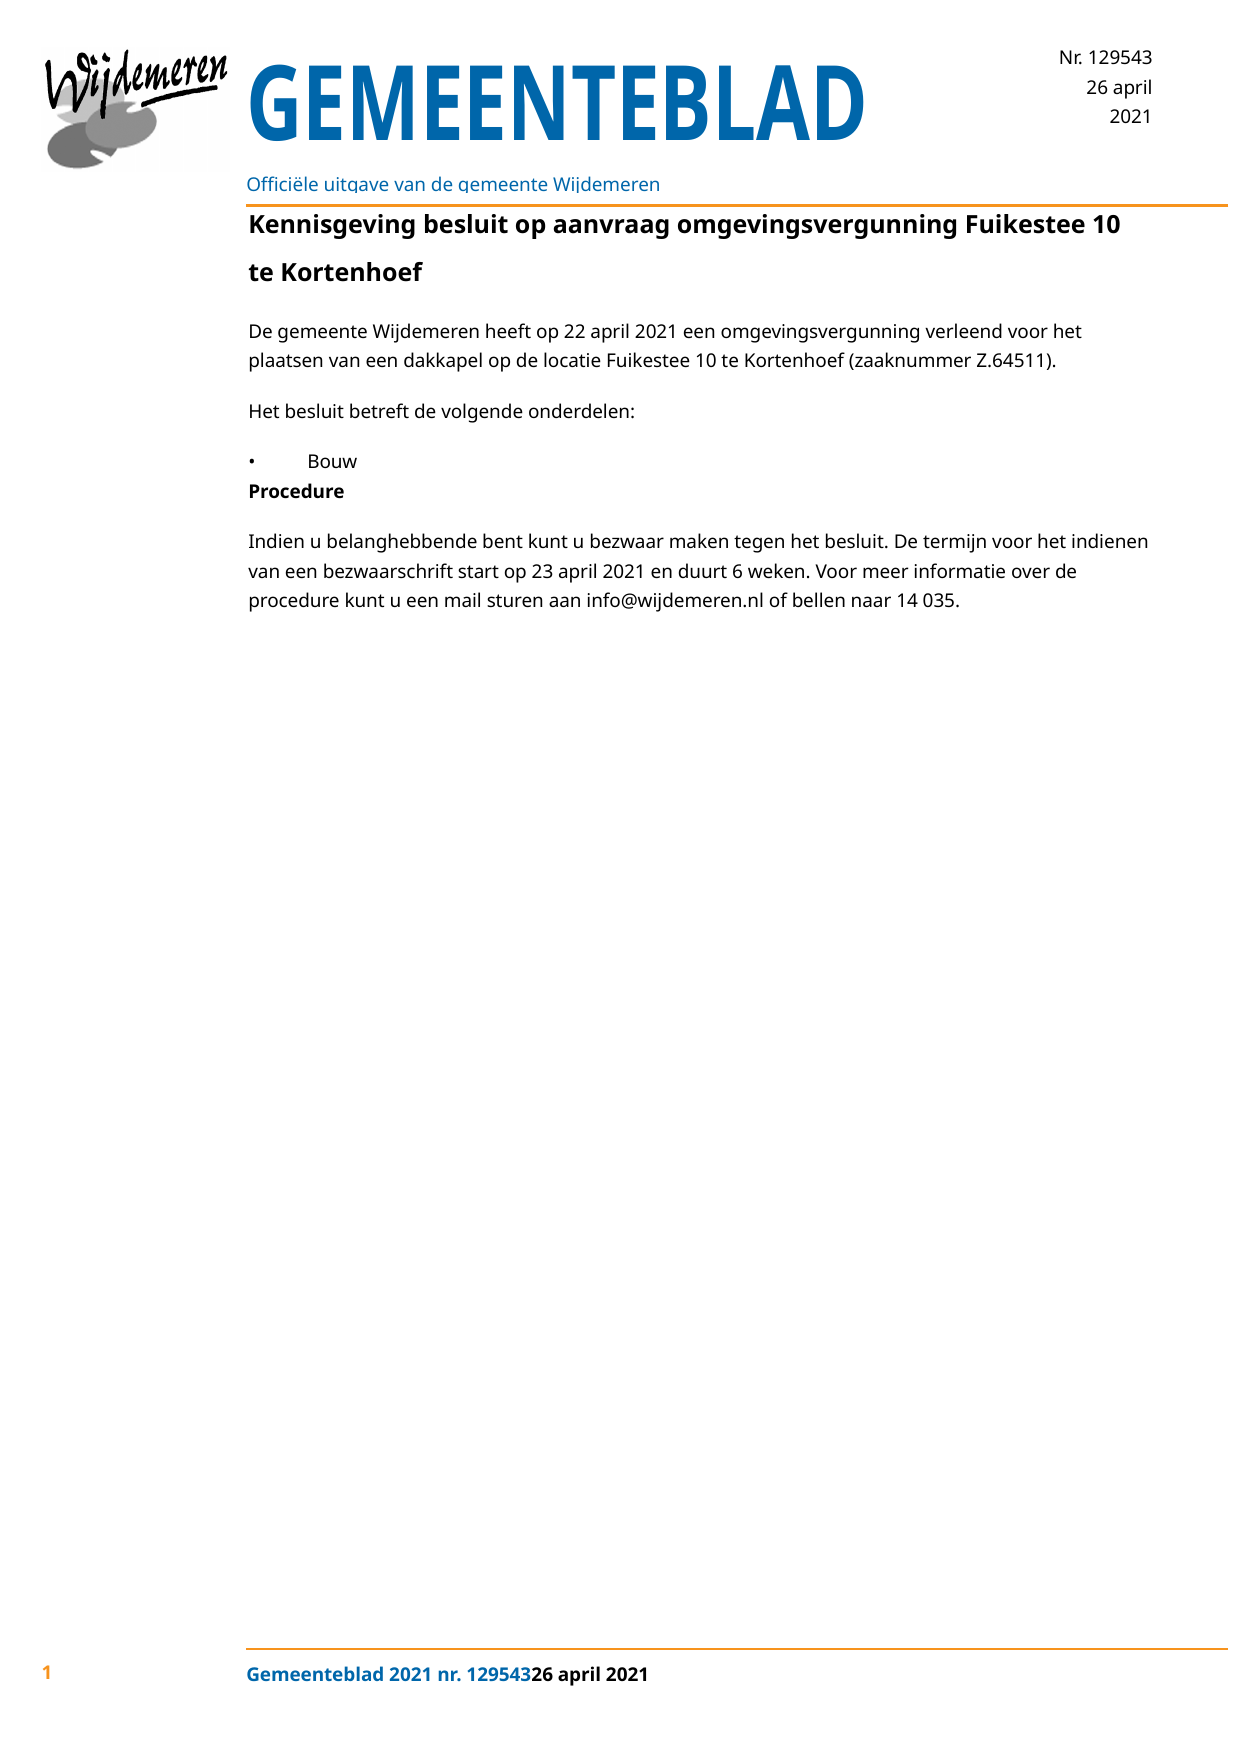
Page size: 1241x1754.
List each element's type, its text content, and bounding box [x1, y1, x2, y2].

text Procedure [248, 478, 1152, 504]
text Indien u belanghebbende bent kunt u bezwaar maken tegen het besluit. De termijn voor het indienen van een bezwaarschrift start op 23 april 2021 en duurt 6 weken. Voor meer informatie over de procedure kunt u een mail sturen aan info@wijdemeren.nl of bellen naar 14 035. [248, 528, 1152, 613]
text Kennisgeving besluit op aanvraag omgevingsvergunning Fuikestee 10 te Kortenhoef [248, 207, 1152, 288]
text De gemeente Wijdemeren heeft op 22 april 2021 een omgevingsvergunning verleend voor het plaatsen van een dakkapel op de locatie Fuikestee 10 te Kortenhoef (zaaknummer Z.64511). [248, 318, 1152, 373]
text Het besluit betreft de volgende onderdelen: [248, 398, 1152, 424]
list Bouw [248, 448, 1152, 474]
picture [41, 47, 231, 172]
